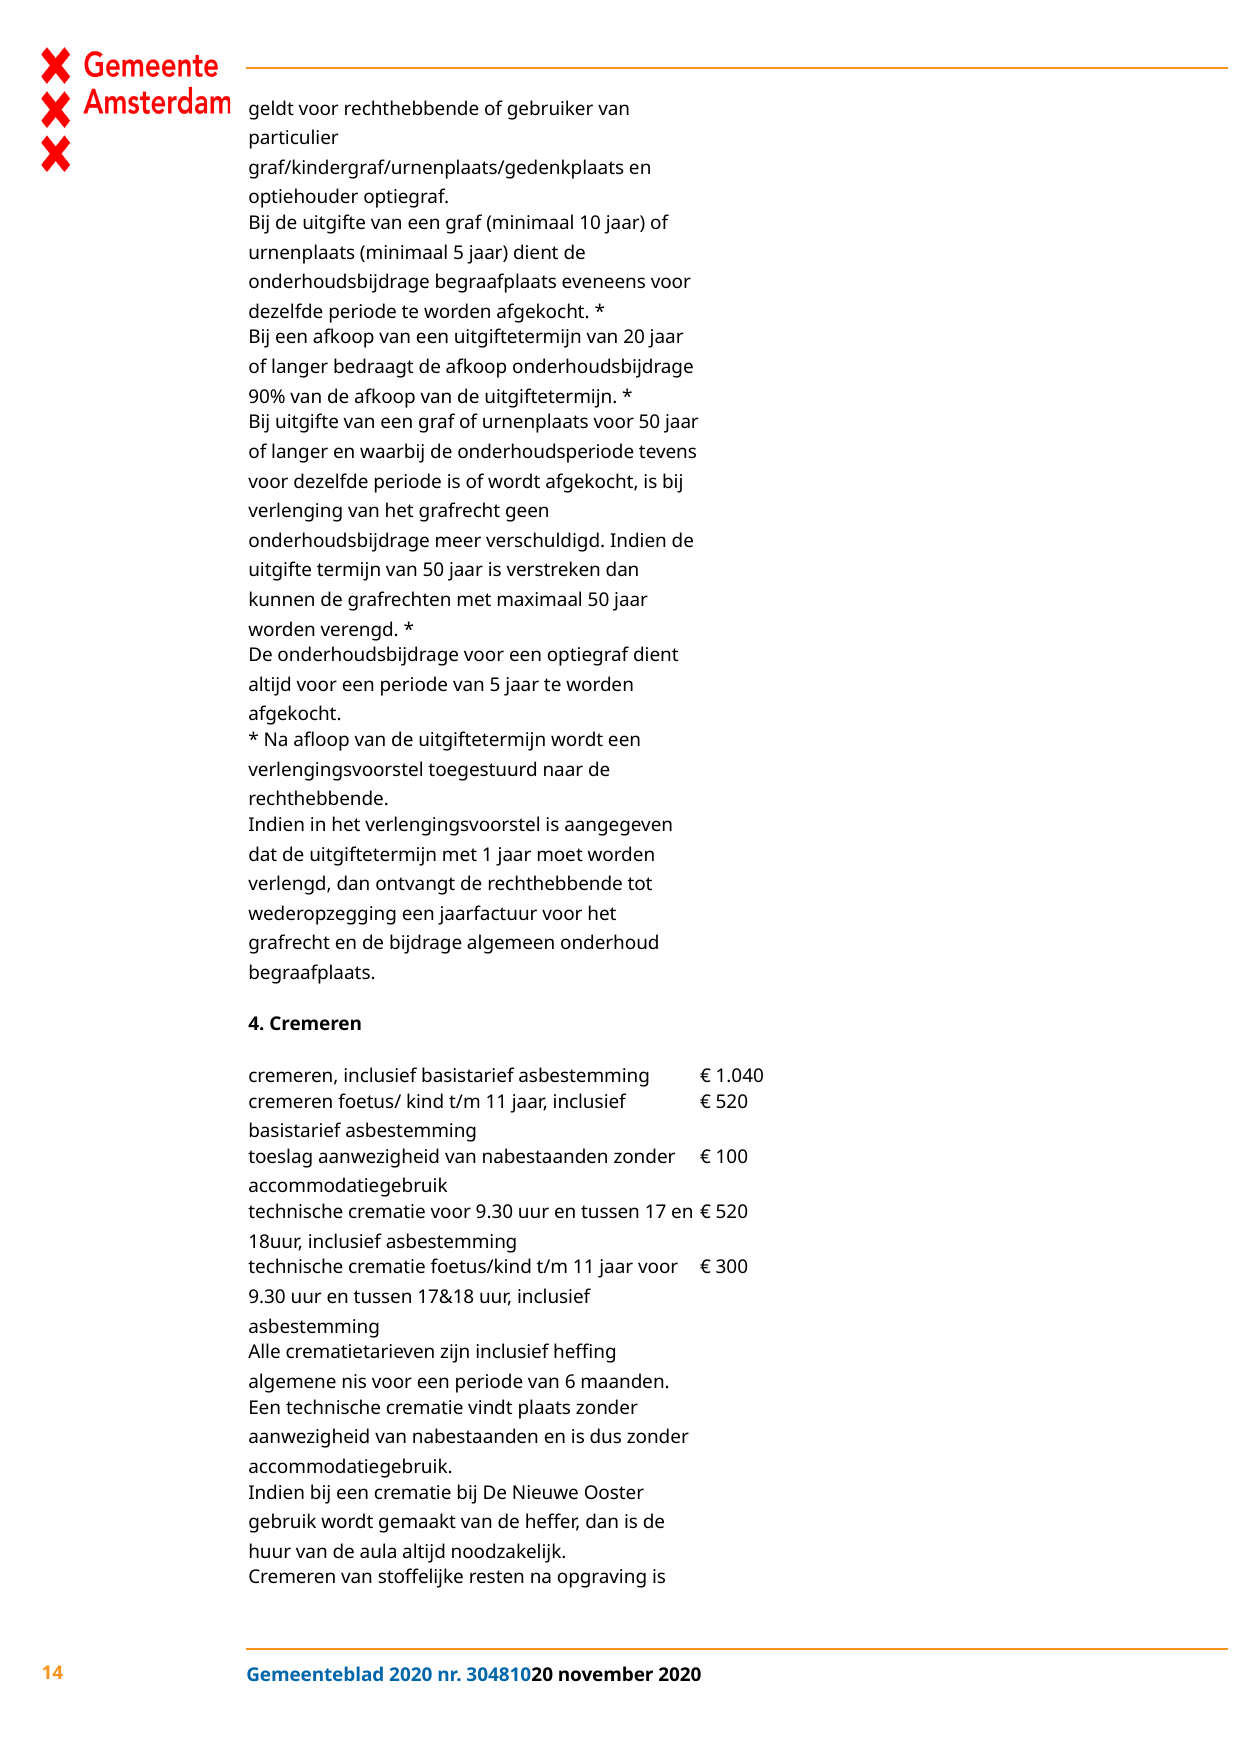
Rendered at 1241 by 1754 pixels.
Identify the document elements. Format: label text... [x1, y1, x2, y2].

table_cell Bij de uitgifte van een graf (minimaal 10 jaar) of urnenplaats (minimaal 5 jaar) dient de onderhoudsbijdrage begraafplaats eveneens voor dezelfde periode te worden afgekocht. * [248, 209, 700, 324]
table_cell € 520 [700, 1088, 1152, 1143]
table_cell € 300 [700, 1254, 1152, 1339]
picture [41, 47, 231, 172]
table_cell Indien in het verlengingsvoorstel is aangegeven dat de uitgiftetermijn met 1 jaar moet worden verlengd, dan ontvangt de rechthebbende tot wederopzegging een jaarfactuur voor het grafrecht en de bijdrage algemeen onderhoud begraafplaats. [248, 811, 700, 985]
table_cell technische crematie foetus/kind t/m 11 jaar voor 9.30 uur en tussen 17&18 uur, inclusief asbestemming [248, 1254, 700, 1339]
table_cell [700, 95, 1152, 209]
table_cell cremeren, inclusief basistarief asbestemming [248, 1062, 700, 1088]
table_cell Alle crematietarieven zijn inclusief heffing algemene nis voor een periode van 6 maanden. [248, 1339, 700, 1394]
table_cell [700, 1394, 1152, 1479]
table_cell [700, 641, 1152, 726]
table_cell € 100 [700, 1143, 1152, 1198]
table_cell [700, 726, 1152, 811]
table_cell toeslag aanwezigheid van nabestaanden zonder accommodatiegebruik [248, 1143, 700, 1198]
table_cell 4. Cremeren [248, 1011, 700, 1036]
table_cell [700, 1564, 1152, 1589]
table_cell technische crematie voor 9.30 uur en tussen 17 en 18uur, inclusief asbestemming [248, 1199, 700, 1254]
table_cell Bij een afkoop van een uitgiftetermijn van 20 jaar of langer bedraagt de afkoop onderhoudsbijdrage 90% van de afkoop van de uitgiftetermijn. * [248, 324, 700, 409]
table_cell geldt voor rechthebbende of gebruiker van particulier graf/kindergraf/urnenplaats/gedenkplaats en optiehouder optiegraf. [248, 95, 700, 209]
table_cell [700, 209, 1152, 324]
table_cell Indien bij een crematie bij De Nieuwe Ooster gebruik wordt gemaakt van de heffer, dan is de huur van de aula altijd noodzakelijk. [248, 1479, 700, 1564]
table_cell [700, 985, 1152, 1011]
table_cell Bij uitgifte van een graf of urnenplaats voor 50 jaar of langer en waarbij de onderhoudsperiode tevens voor dezelfde periode is of wordt afgekocht, is bij verlenging van het grafrecht geen onderhoudsbijdrage meer verschuldigd. Indien de uitgifte termijn van 50 jaar is verstreken dan kunnen de grafrechten met maximaal 50 jaar worden verengd. * [248, 409, 700, 641]
table_cell Een technische crematie vindt plaats zonder aanwezigheid van nabestaanden en is dus zonder accommodatiegebruik. [248, 1394, 700, 1479]
table_cell [700, 324, 1152, 409]
table_cell [700, 409, 1152, 641]
table_cell * Na afloop van de uitgiftetermijn wordt een verlengingsvoorstel toegestuurd naar de rechthebbende. [248, 726, 700, 811]
table_cell [700, 1036, 1152, 1062]
table_cell cremeren foetus/ kind t/m 11 jaar, inclusief basistarief asbestemming [248, 1088, 700, 1143]
table_cell € 520 [700, 1199, 1152, 1254]
table_cell [248, 1036, 700, 1062]
table_cell De onderhoudsbijdrage voor een optiegraf dient altijd voor een periode van 5 jaar te worden afgekocht. [248, 641, 700, 726]
table_cell [248, 985, 700, 1011]
table_cell [700, 1339, 1152, 1394]
table_cell Cremeren van stoffelijke resten na opgraving is [248, 1564, 700, 1589]
table_cell [700, 1011, 1152, 1036]
table_cell € 1.040 [700, 1062, 1152, 1088]
table_cell [700, 1479, 1152, 1564]
table_cell [700, 811, 1152, 985]
